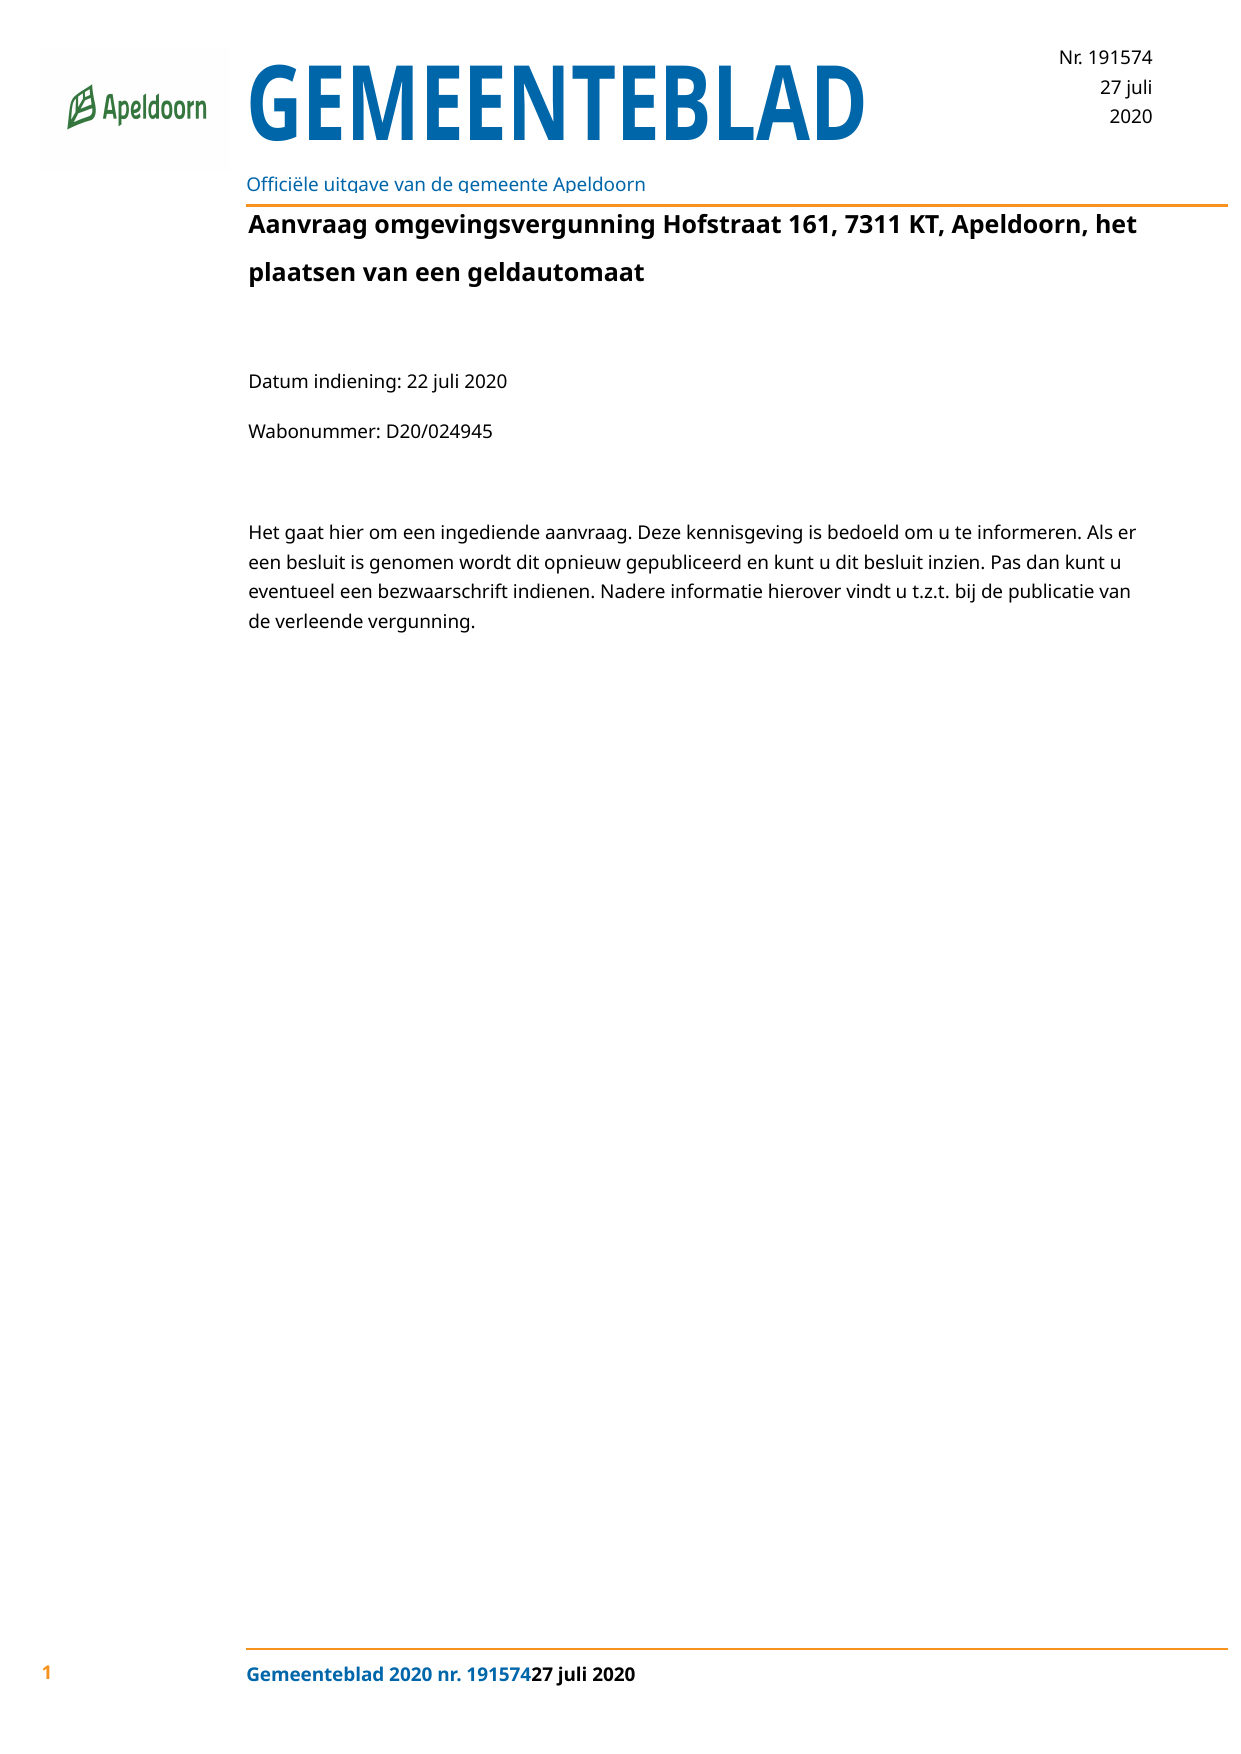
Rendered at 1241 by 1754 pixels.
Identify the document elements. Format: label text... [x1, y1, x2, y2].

text Datum indiening: 22 juli 2020 [248, 368, 1152, 394]
text Wabonummer: D20/024945 [248, 419, 1152, 444]
text Het gaat hier om een ingediende aanvraag. Deze kennisgeving is bedoeld om u te informeren. Als er een besluit is genomen wordt dit opnieuw gepubliceerd en kunt u dit besluit inzien. Pas dan kunt u eventueel een bezwaarschrift indienen. Nadere informatie hierover vindt u t.z.t. bij de publicatie van de verleende vergunning. [248, 519, 1152, 634]
picture [41, 47, 231, 172]
text Aanvraag omgevingsvergunning Hofstraat 161, 7311 KT, Apeldoorn, het plaatsen van een geldautomaat [248, 207, 1152, 288]
